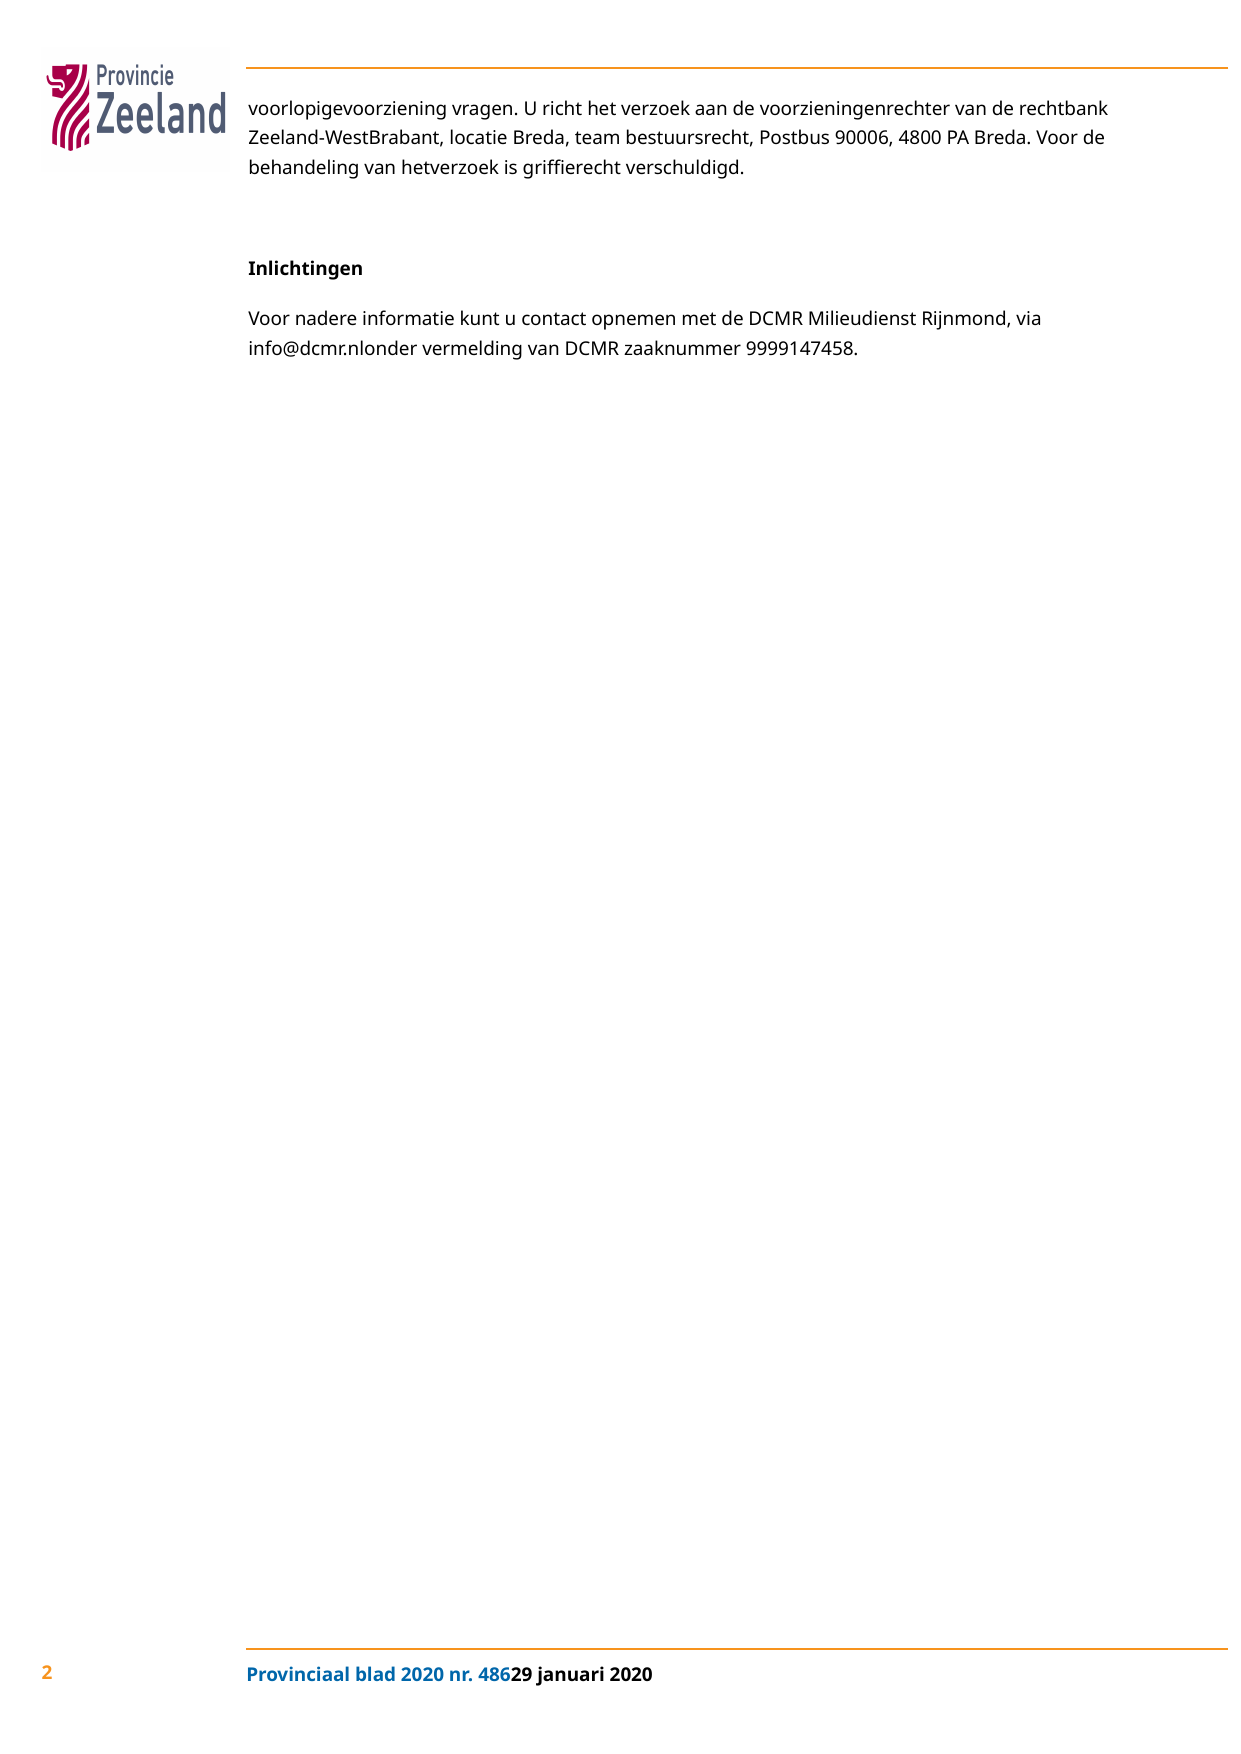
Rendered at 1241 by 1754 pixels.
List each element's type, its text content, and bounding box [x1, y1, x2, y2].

text Voor nadere informatie kunt u contact opnemen met de DCMR Milieudienst Rijnmond, via info@dcmr.nlonder vermelding van DCMR zaaknummer 9999147458. [248, 305, 1152, 361]
text voorlopigevoorziening vragen. U richt het verzoek aan de voorzieningenrechter van de rechtbank Zeeland-WestBrabant, locatie Breda, team bestuursrecht, Postbus 90006, 4800 PA Breda. Voor de behandeling van hetverzoek is griffierecht verschuldigd. [248, 95, 1152, 180]
picture [41, 47, 231, 172]
text Inlichtingen [248, 255, 1152, 281]
